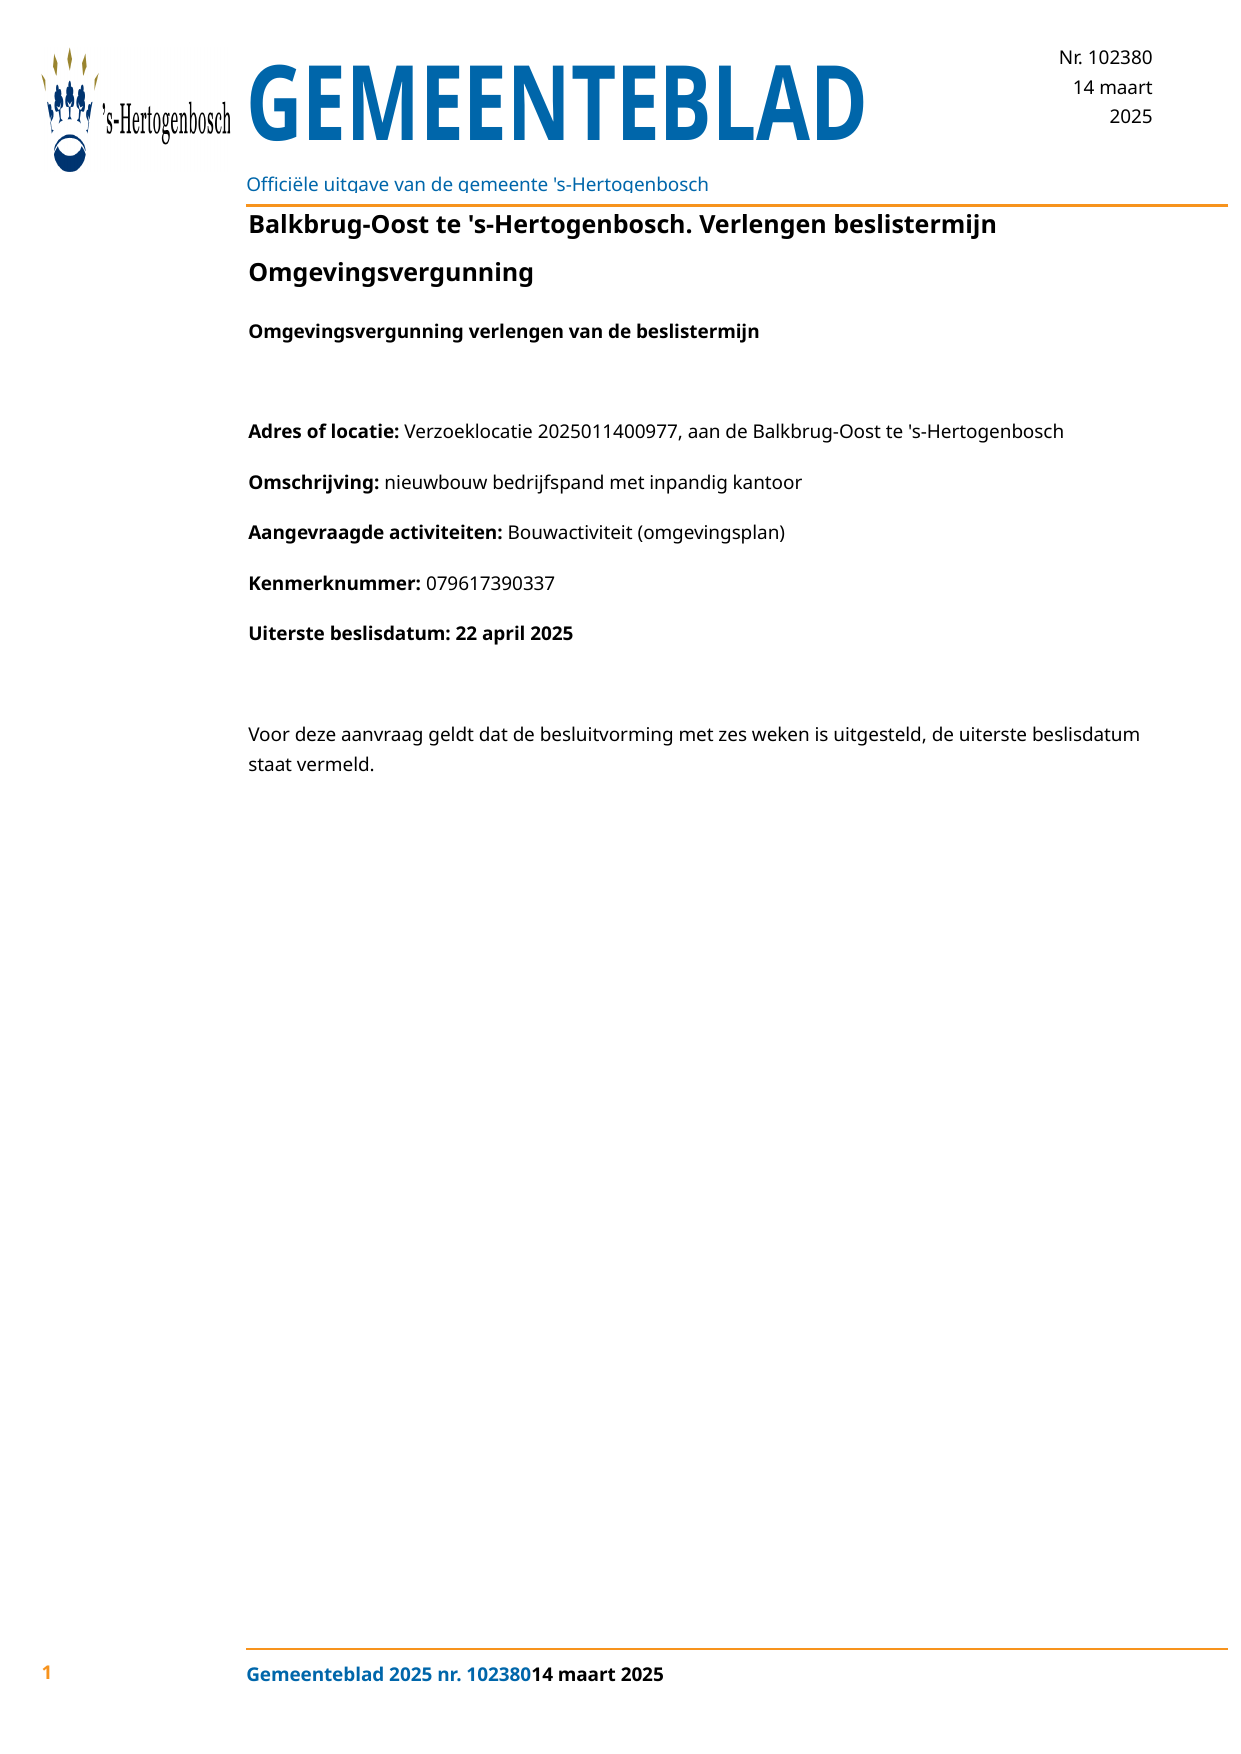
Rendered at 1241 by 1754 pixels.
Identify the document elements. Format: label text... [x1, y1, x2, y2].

text Balkbrug-Oost te 's-Hertogenbosch. Verlengen beslistermijn Omgevingsvergunning [248, 207, 1152, 288]
text Kenmerknummer: 079617390337 [248, 570, 1152, 596]
text Adres of locatie: Verzoeklocatie 2025011400977, aan de Balkbrug-Oost te 's-Hertogenbosch [248, 419, 1152, 444]
text Voor deze aanvraag geldt dat de besluitvorming met zes weken is uitgesteld, de uiterste beslisdatum staat vermeld. [248, 721, 1152, 777]
text Uiterste beslisdatum: 22 april 2025 [248, 620, 1152, 646]
picture [41, 47, 231, 172]
text Omschrijving: nieuwbouw bedrijfspand met inpandig kantoor [248, 469, 1152, 495]
text Omgevingsvergunning verlengen van de beslistermijn [248, 318, 1152, 344]
text Aangevraagde activiteiten: Bouwactiviteit (omgevingsplan) [248, 519, 1152, 545]
